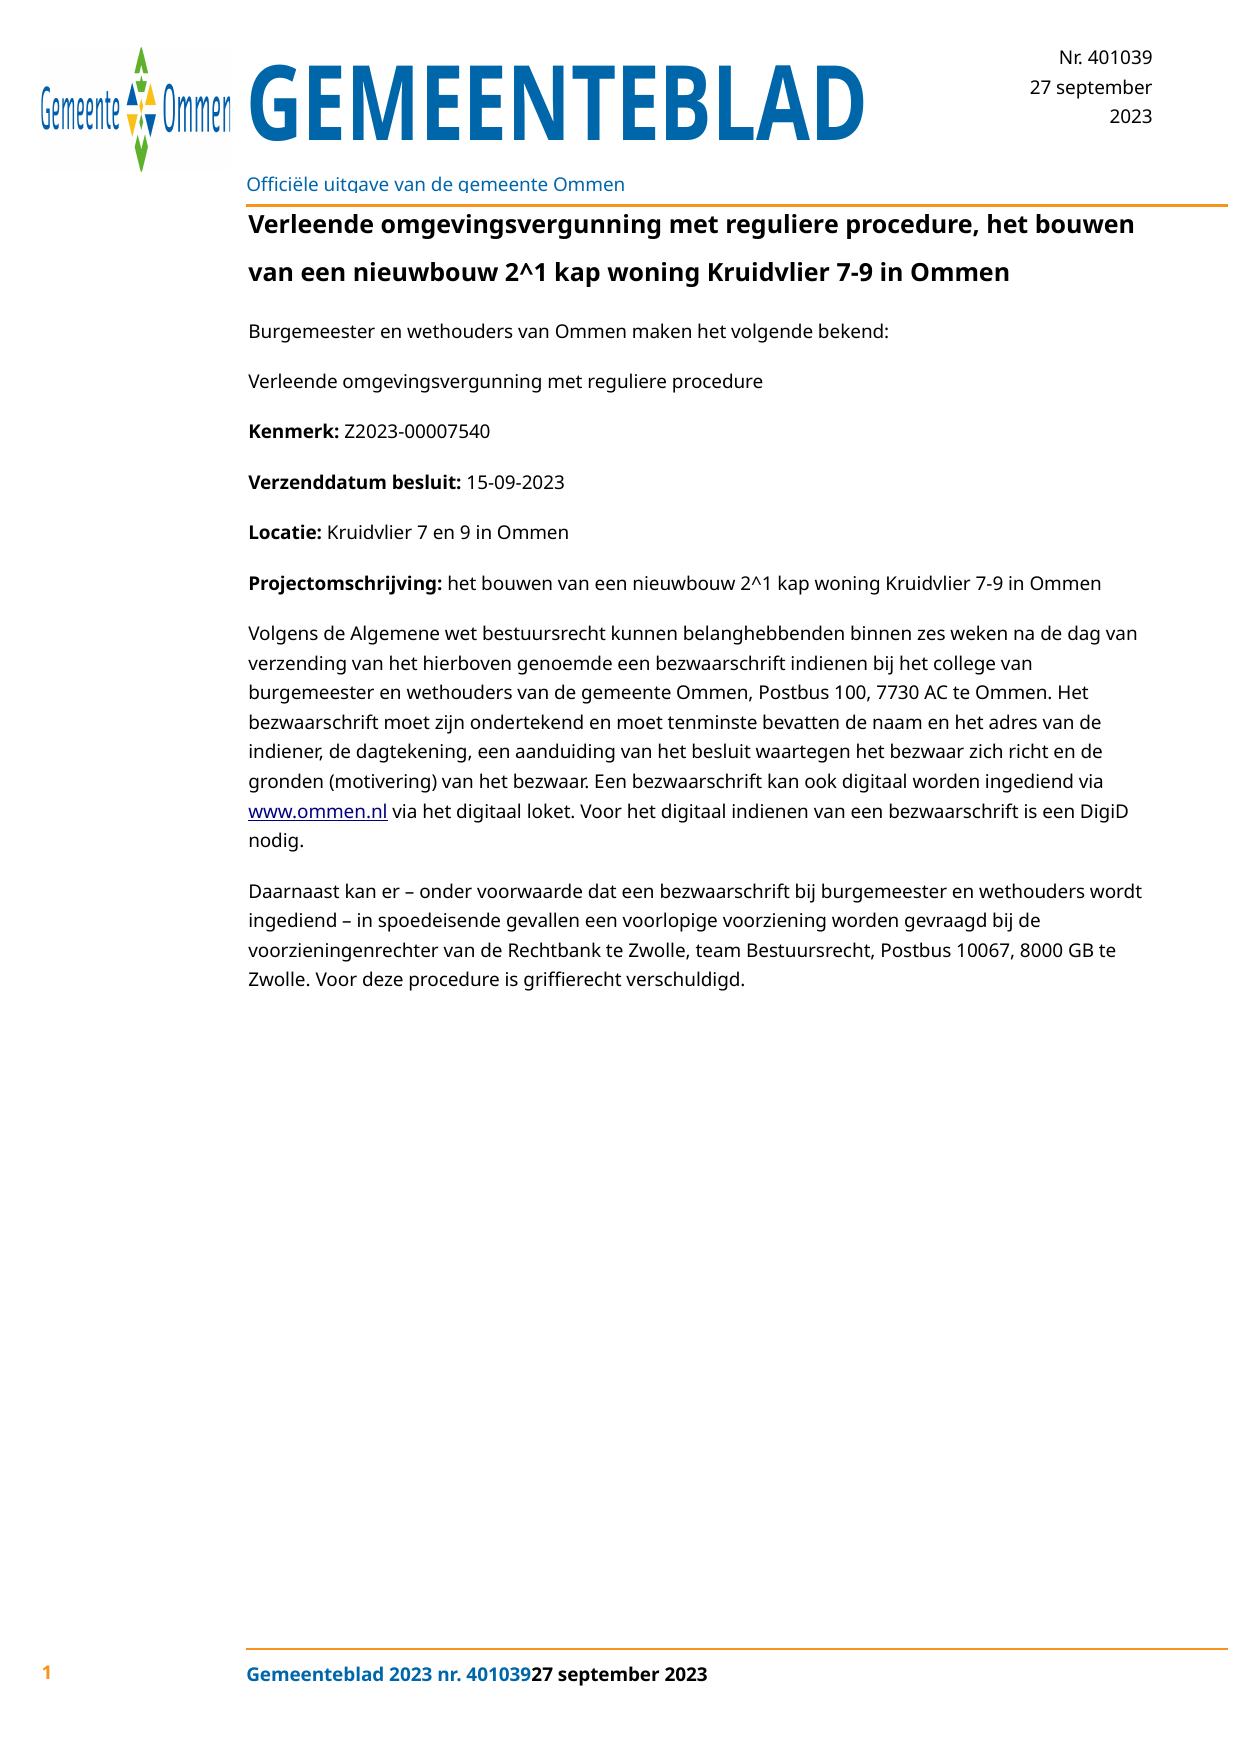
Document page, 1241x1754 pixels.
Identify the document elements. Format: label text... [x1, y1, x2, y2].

text Verleende omgevingsvergunning met reguliere procedure [248, 368, 1152, 394]
text Kenmerk: Z2023-00007540 [248, 419, 1152, 444]
text Verleende omgevingsvergunning met reguliere procedure, het bouwen van een nieuwbouw 2^1 kap woning Kruidvlier 7-9 in Ommen [248, 207, 1152, 288]
text Verzenddatum besluit: 15-09-2023 [248, 469, 1152, 495]
text Burgemeester en wethouders van Ommen maken het volgende bekend: [248, 318, 1152, 344]
text Locatie: Kruidvlier 7 en 9 in Ommen [248, 519, 1152, 545]
text Projectomschrijving: het bouwen van een nieuwbouw 2^1 kap woning Kruidvlier 7-9 in Ommen [248, 570, 1152, 596]
text Daarnaast kan er – onder voorwaarde dat een bezwaarschrift bij burgemeester en wethouders wordt ingediend – in spoedeisende gevallen een voorlopige voorziening worden gevraagd bij de voorzieningenrechter van de Rechtbank te Zwolle, team Bestuursrecht, Postbus 10067, 8000 GB te Zwolle. Voor deze procedure is griffierecht verschuldigd. [248, 878, 1152, 992]
text Volgens de Algemene wet bestuursrecht kunnen belanghebbenden binnen zes weken na de dag van verzending van het hierboven genoemde een bezwaarschrift indienen bij het college van burgemeester en wethouders van de gemeente Ommen, Postbus 100, 7730 AC te Ommen. Het bezwaarschrift moet zijn ondertekend en moet tenminste bevatten de naam en het adres van de indiener, de dagtekening, een aanduiding van het besluit waartegen het bezwaar zich richt en de gronden (motivering) van het bezwaar. Een bezwaarschrift kan ook digitaal worden ingediend via www.ommen.nl via het digitaal loket. Voor het digitaal indienen van een bezwaarschrift is een DigiD nodig. [248, 620, 1152, 853]
picture [41, 47, 231, 172]
